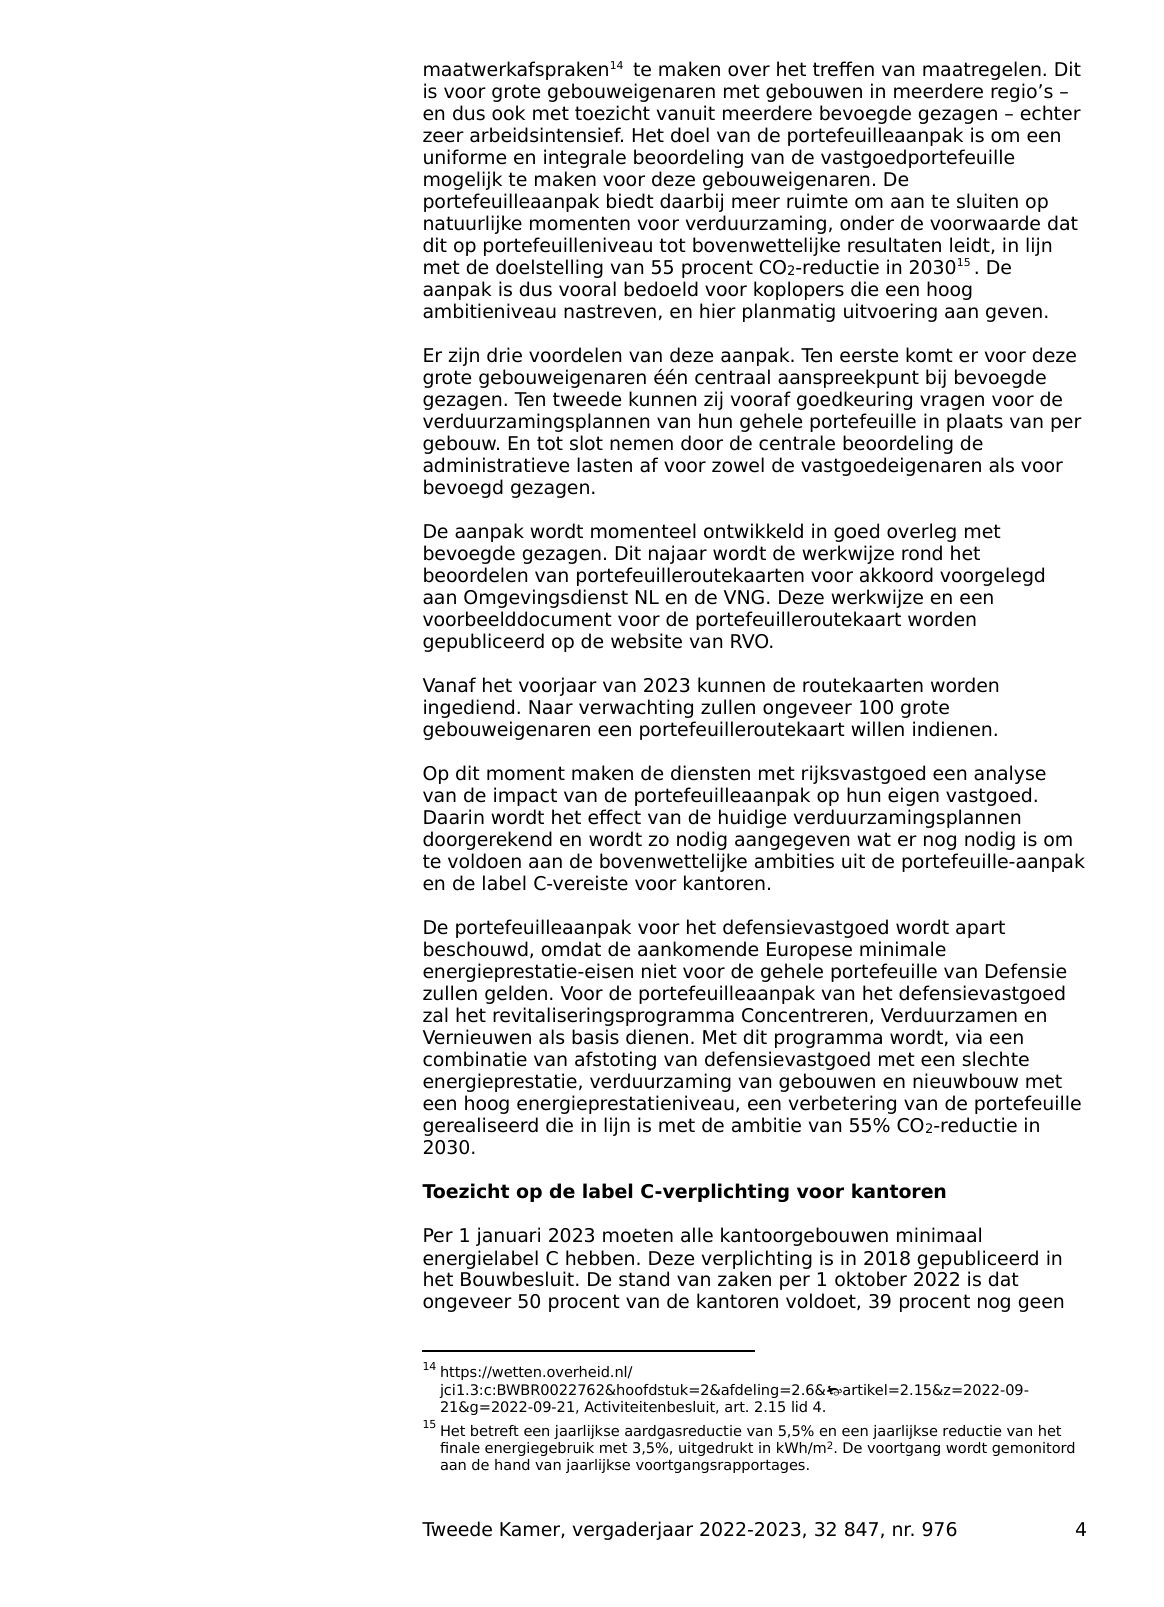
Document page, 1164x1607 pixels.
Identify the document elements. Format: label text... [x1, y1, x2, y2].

text Per 1 januari 2023 moeten alle kantoorgebouwen minimaal energielabel C hebben. Deze verplichting is in 2018 gepubliceerd in het Bouwbesluit. De stand van zaken per 1 oktober 2022 is dat ongeveer 50 procent van de kantoren voldoet, 39 procent nog geen [422, 1225, 1087, 1313]
text Op dit moment maken de diensten met rijksvastgoed een analyse van de impact van de portefeuilleaanpak op hun eigen vastgoed. Daarin wordt het effect van de huidige verduurzamingsplannen doorgerekend en wordt zo nodig aangegeven wat er nog nodig is om te voldoen aan de bovenwettelijke ambities uit de portefeuille-aanpak en de label C-vereiste voor kantoren. [422, 763, 1087, 895]
text Vanaf het voorjaar van 2023 kunnen de routekaarten worden ingediend. Naar verwachting zullen ongeveer 100 grote gebouweigenaren een portefeuilleroutekaart willen indienen. [422, 675, 1087, 741]
subtitle Toezicht op de label C-verplichting voor kantoren [422, 1181, 1087, 1203]
text https://wetten.overheid.nl/jci1.3:c:BWBR0022762&hoofdstuk=2&afdeling=2.6&artikel=2.15&z=2022-09-21&g=2022-09-21, Activiteitenbesluit, art. 2.15 lid 4. [422, 1360, 1087, 1416]
text maatwerkafspraken te maken over het treffen van maatregelen. Dit is voor grote gebouweigenaren met gebouwen in meerdere regio’s – en dus ook met toezicht vanuit meerdere bevoegde gezagen – echter zeer arbeidsintensief. Het doel van de portefeuilleaanpak is om een uniforme en integrale beoordeling van de vastgoedportefeuille mogelijk te maken voor deze gebouweigenaren. De portefeuilleaanpak biedt daarbij meer ruimte om aan te sluiten op natuurlijke momenten voor verduurzaming, onder de voorwaarde dat dit op portefeuilleniveau tot bovenwettelijke resultaten leidt, in lijn met de doelstelling van 55 procent CO2-reductie in 2030. De aanpak is dus vooral bedoeld voor koplopers die een hoog ambitieniveau nastreven, en hier planmatig uitvoering aan geven. [422, 59, 1087, 323]
text De aanpak wordt momenteel ontwikkeld in goed overleg met bevoegde gezagen. Dit najaar wordt de werkwijze rond het beoordelen van portefeuilleroutekaarten voor akkoord voorgelegd aan Omgevingsdienst NL en de VNG. Deze werkwijze en een voorbeelddocument voor de portefeuilleroutekaart worden gepubliceerd op de website van RVO. [422, 521, 1087, 653]
text Het betreft een jaarlijkse aardgasreductie van 5,5% en een jaarlijkse reductie van het finale energiegebruik met 3,5%, uitgedrukt in kWh/m2. De voortgang wordt gemonitord aan de hand van jaarlijkse voortgangsrapportages. [422, 1418, 1087, 1474]
text Er zijn drie voordelen van deze aanpak. Ten eerste komt er voor deze grote gebouweigenaren één centraal aanspreekpunt bij bevoegde gezagen. Ten tweede kunnen zij vooraf goedkeuring vragen voor de verduurzamingsplannen van hun gehele portefeuille in plaats van per gebouw. En tot slot nemen door de centrale beoordeling de administratieve lasten af voor zowel de vastgoedeigenaren als voor bevoegd gezagen. [422, 345, 1087, 499]
text De portefeuilleaanpak voor het defensievastgoed wordt apart beschouwd, omdat de aankomende Europese minimale energieprestatie-eisen niet voor de gehele portefeuille van Defensie zullen gelden. Voor de portefeuilleaanpak van het defensievastgoed zal het revitaliseringsprogramma Concentreren, Verduurzamen en Vernieuwen als basis dienen. Met dit programma wordt, via een combinatie van afstoting van defensievastgoed met een slechte energieprestatie, verduurzaming van gebouwen en nieuwbouw met een hoog energieprestatieniveau, een verbetering van de portefeuille gerealiseerd die in lijn is met de ambitie van 55% CO2-reductie in 2030. [422, 917, 1087, 1159]
